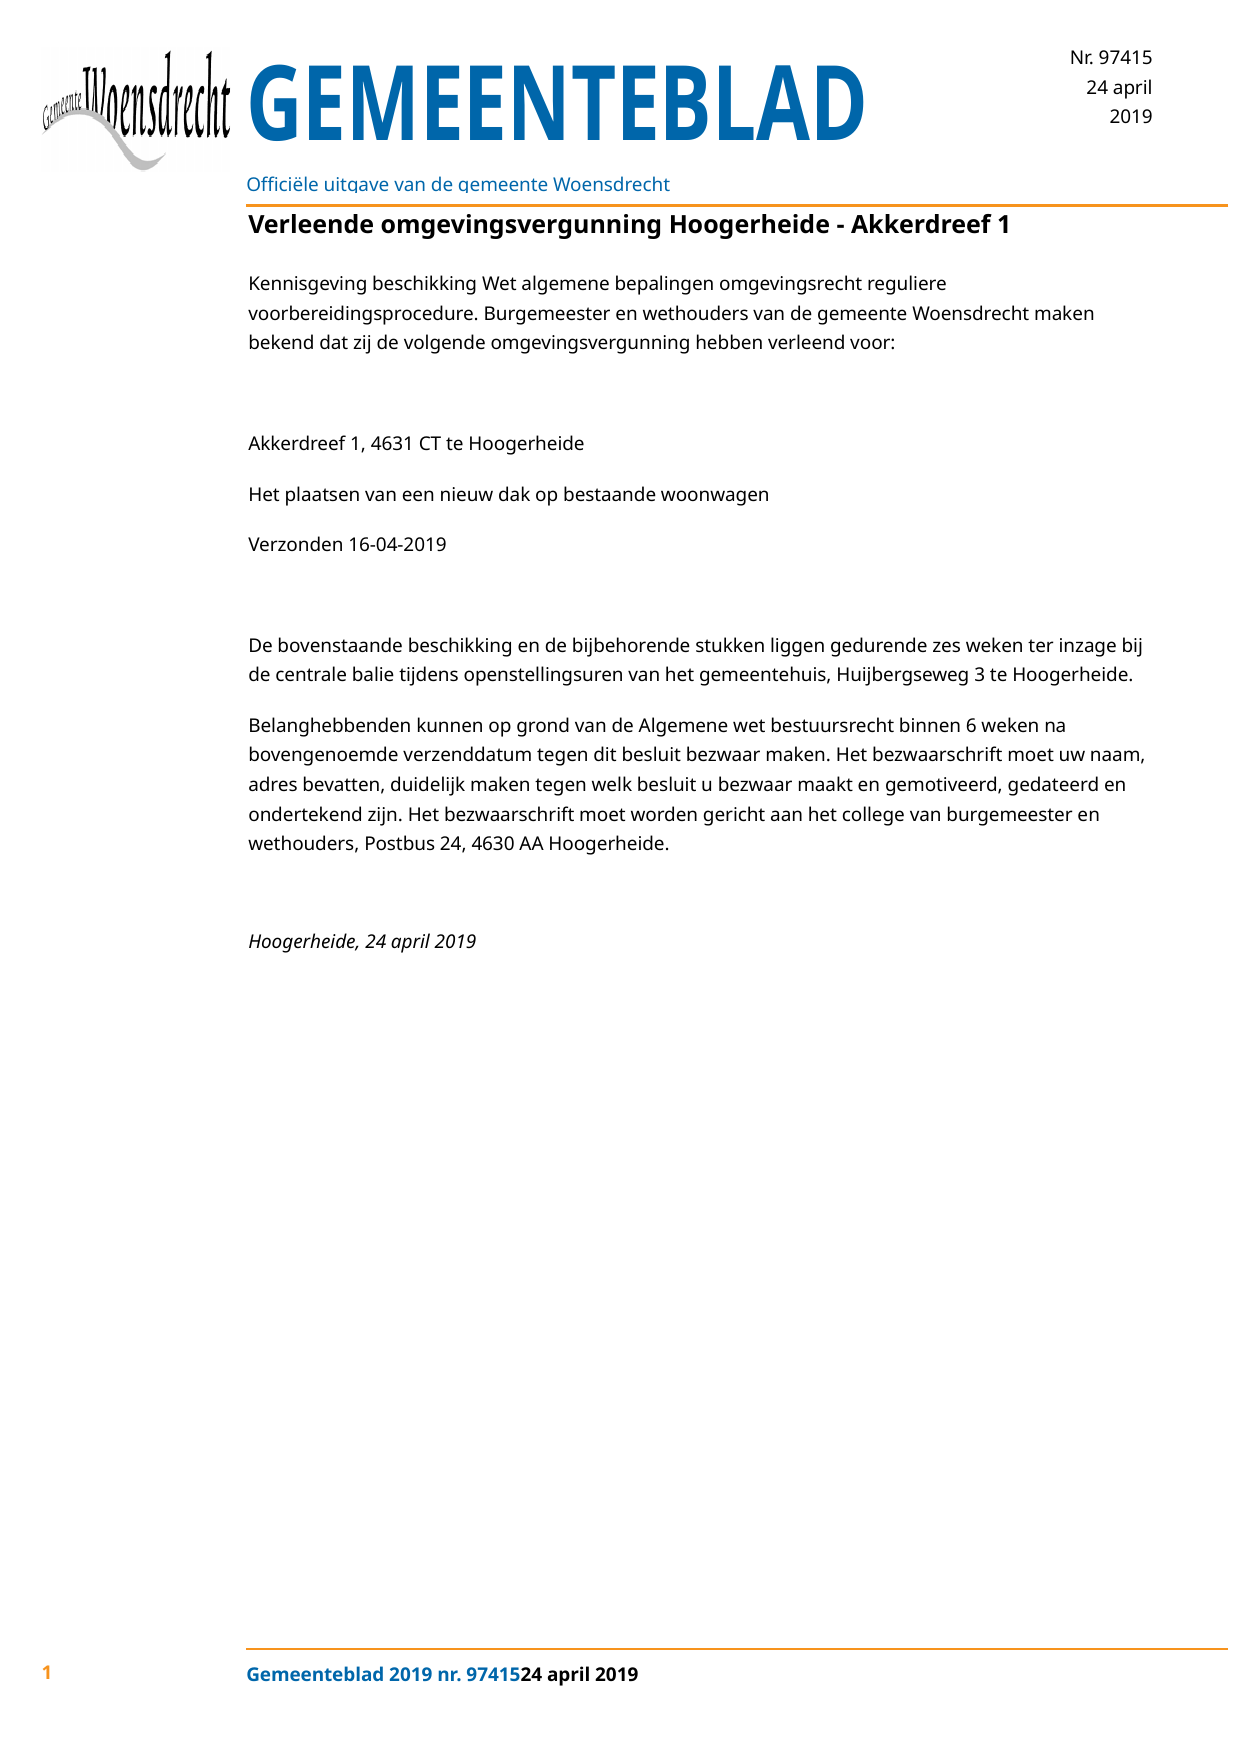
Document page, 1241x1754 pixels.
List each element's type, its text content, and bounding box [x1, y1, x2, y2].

text Belanghebbenden kunnen op grond van de Algemene wet bestuursrecht binnen 6 weken na bovengenoemde verzenddatum tegen dit besluit bezwaar maken. Het bezwaarschrift moet uw naam, adres bevatten, duidelijk maken tegen welk besluit u bezwaar maakt en gemotiveerd, gedateerd en ondertekend zijn. Het bezwaarschrift moet worden gericht aan het college van burgemeester en wethouders, Postbus 24, 4630 AA Hoogerheide. [248, 712, 1152, 856]
text Verzonden 16-04-2019 [248, 531, 1152, 557]
text Het plaatsen van een nieuw dak op bestaande woonwagen [248, 481, 1152, 506]
text Kennisgeving beschikking Wet algemene bepalingen omgevingsrecht reguliere voorbereidingsprocedure. Burgemeester en wethouders van de gemeente Woensdrecht maken bekend dat zij de volgende omgevingsvergunning hebben verleend voor: [248, 270, 1152, 355]
text Hoogerheide, 24 april 2019 [248, 928, 1152, 954]
text Verleende omgevingsvergunning Hoogerheide - Akkerdreef 1 [248, 207, 1152, 241]
picture [41, 47, 231, 172]
text De bovenstaande beschikking en de bijbehorende stukken liggen gedurende zes weken ter inzage bij de centrale balie tijdens openstellingsuren van het gemeentehuis, Huijbergseweg 3 te Hoogerheide. [248, 632, 1152, 687]
text Akkerdreef 1, 4631 CT te Hoogerheide [248, 430, 1152, 456]
